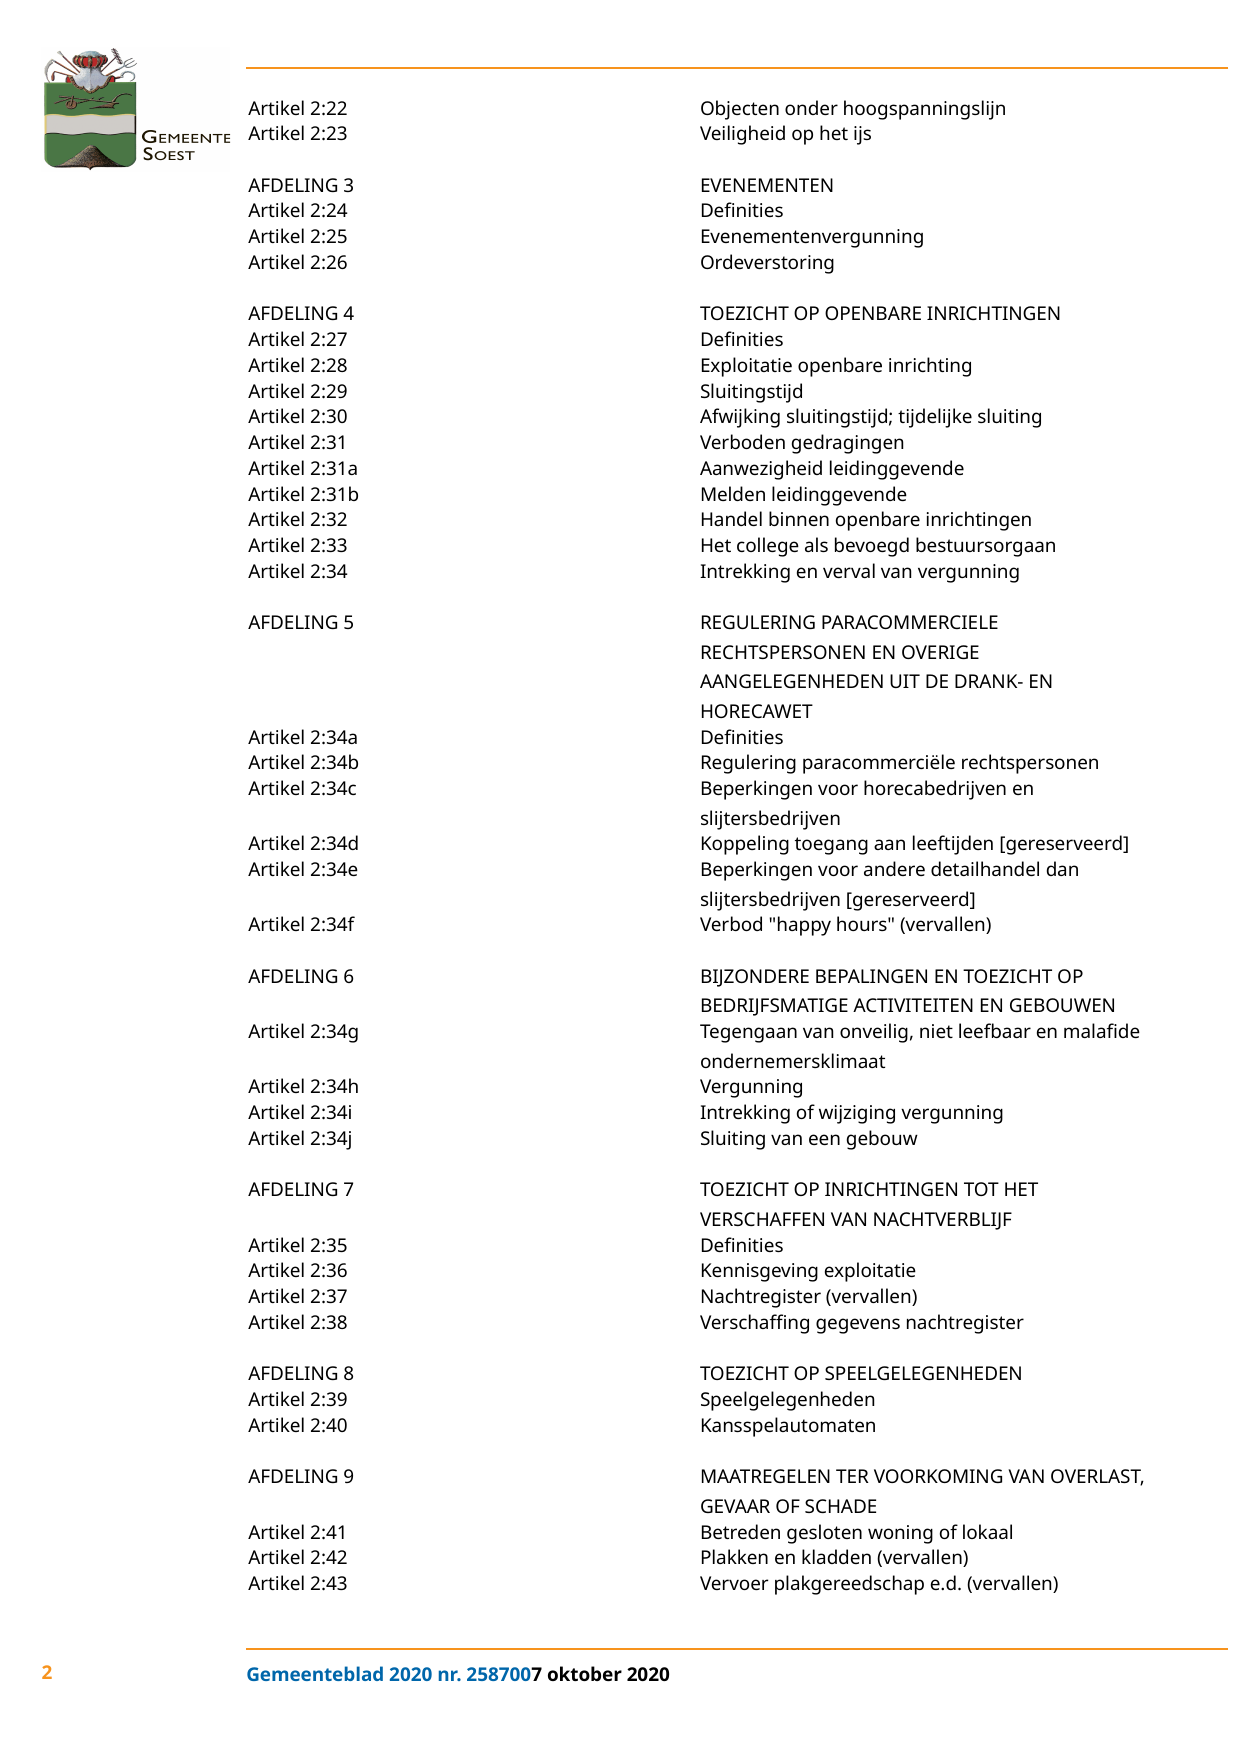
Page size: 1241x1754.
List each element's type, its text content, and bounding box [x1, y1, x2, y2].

table_cell Vervoer plakgereedschap e.d. (vervallen) [700, 1570, 1152, 1596]
table_cell Beperkingen voor andere detailhandel dan slijtersbedrijven [gereserveerd] [700, 856, 1152, 912]
table_cell Artikel 2:40 [248, 1412, 700, 1438]
table_cell Artikel 2:26 [248, 249, 700, 275]
table_cell Artikel 2:28 [248, 352, 700, 378]
table_cell [700, 1335, 1152, 1361]
table_cell [248, 584, 700, 609]
table_cell Exploitatie openbare inrichting [700, 352, 1152, 378]
table_cell Artikel 2:34f [248, 912, 700, 937]
table_cell Verbod "happy hours" (vervallen) [700, 912, 1152, 937]
table_cell [248, 938, 700, 963]
table_cell AFDELING 3 [248, 172, 700, 198]
table_cell Definities [700, 1232, 1152, 1258]
table_cell Evenementenvergunning [700, 224, 1152, 249]
table_cell [700, 275, 1152, 301]
table_cell Handel binnen openbare inrichtingen [700, 506, 1152, 532]
table_cell [700, 146, 1152, 172]
table_cell Artikel 2:31a [248, 455, 700, 481]
table_cell AFDELING 6 [248, 963, 700, 1018]
table_cell Kennisgeving exploitatie [700, 1258, 1152, 1283]
table_cell Artikel 2:37 [248, 1284, 700, 1309]
table_cell Koppeling toegang aan leeftijden [gereserveerd] [700, 831, 1152, 856]
table_cell [248, 146, 700, 172]
table_cell Artikel 2:25 [248, 224, 700, 249]
table_cell Veiligheid op het ijs [700, 121, 1152, 146]
table_cell Sluitingstijd [700, 378, 1152, 403]
table_cell Artikel 2:24 [248, 198, 700, 223]
table_cell Verschaffing gegevens nachtregister [700, 1309, 1152, 1335]
table_cell Artikel 2:34e [248, 856, 700, 912]
table_cell AFDELING 5 [248, 609, 700, 724]
table_cell Nachtregister (vervallen) [700, 1284, 1152, 1309]
table_cell Intrekking of wijziging vergunning [700, 1100, 1152, 1125]
table_cell Artikel 2:34 [248, 558, 700, 584]
table_cell TOEZICHT OP SPEELGELEGENHEDEN [700, 1361, 1152, 1386]
table_cell Definities [700, 724, 1152, 749]
table_cell Artikel 2:34i [248, 1100, 700, 1125]
table_cell Artikel 2:34j [248, 1125, 700, 1151]
table_cell Vergunning [700, 1074, 1152, 1099]
table_cell Artikel 2:34c [248, 775, 700, 831]
table_cell Artikel 2:33 [248, 532, 700, 558]
table_cell [248, 1151, 700, 1177]
table_cell [248, 1438, 700, 1463]
picture [41, 47, 231, 172]
table_cell Artikel 2:31 [248, 429, 700, 455]
table_cell Artikel 2:34h [248, 1074, 700, 1099]
table_cell Betreden gesloten woning of lokaal [700, 1519, 1152, 1544]
table_cell Kansspelautomaten [700, 1412, 1152, 1438]
table_cell Artikel 2:39 [248, 1386, 700, 1412]
table_cell AFDELING 4 [248, 301, 700, 326]
table_cell Regulering paracommerciële rechtspersonen [700, 750, 1152, 775]
table_cell [700, 1438, 1152, 1463]
table_cell Beperkingen voor horecabedrijven en slijtersbedrijven [700, 775, 1152, 831]
table_cell MAATREGELEN TER VOORKOMING VAN OVERLAST, GEVAAR OF SCHADE [700, 1464, 1152, 1519]
table_cell Artikel 2:34d [248, 831, 700, 856]
table_cell REGULERING PARACOMMERCIELE RECHTSPERSONEN EN OVERIGE AANGELEGENHEDEN UIT DE DRANK- EN HORECAWET [700, 609, 1152, 724]
table_cell Definities [700, 198, 1152, 223]
table_cell [248, 275, 700, 301]
table_cell Artikel 2:30 [248, 404, 700, 429]
table_cell Tegengaan van onveilig, niet leefbaar en malafide ondernemersklimaat [700, 1019, 1152, 1074]
table_cell Het college als bevoegd bestuursorgaan [700, 532, 1152, 558]
table_cell [700, 1151, 1152, 1177]
table_cell Sluiting van een gebouw [700, 1125, 1152, 1151]
table_cell [248, 1335, 700, 1361]
table_cell [700, 938, 1152, 963]
table_cell Plakken en kladden (vervallen) [700, 1545, 1152, 1570]
table_cell Aanwezigheid leidinggevende [700, 455, 1152, 481]
table_cell Verboden gedragingen [700, 429, 1152, 455]
table_cell Artikel 2:23 [248, 121, 700, 146]
table_cell EVENEMENTEN [700, 172, 1152, 198]
table_cell Artikel 2:34g [248, 1019, 700, 1074]
table_cell Artikel 2:34b [248, 750, 700, 775]
table_cell Artikel 2:38 [248, 1309, 700, 1335]
table_cell AFDELING 9 [248, 1464, 700, 1519]
table_cell Speelgelegenheden [700, 1386, 1152, 1412]
table_cell Objecten onder hoogspanningslijn [700, 95, 1152, 121]
table_cell Artikel 2:31b [248, 481, 700, 506]
table_cell Artikel 2:41 [248, 1519, 700, 1544]
table_cell Artikel 2:43 [248, 1570, 700, 1596]
table_cell Artikel 2:32 [248, 506, 700, 532]
table_cell BIJZONDERE BEPALINGEN EN TOEZICHT OP BEDRIJFSMATIGE ACTIVITEITEN EN GEBOUWEN [700, 963, 1152, 1018]
table_cell AFDELING 8 [248, 1361, 700, 1386]
table_cell Ordeverstoring [700, 249, 1152, 275]
table_cell [700, 584, 1152, 609]
table_cell Melden leidinggevende [700, 481, 1152, 506]
table_cell Artikel 2:34a [248, 724, 700, 749]
table_cell TOEZICHT OP OPENBARE INRICHTINGEN [700, 301, 1152, 326]
table_cell Artikel 2:35 [248, 1232, 700, 1258]
table_cell Definities [700, 326, 1152, 352]
table_cell Artikel 2:27 [248, 326, 700, 352]
table_cell Afwijking sluitingstijd; tijdelijke sluiting [700, 404, 1152, 429]
table_cell AFDELING 7 [248, 1177, 700, 1232]
table_cell Artikel 2:22 [248, 95, 700, 121]
table_cell Intrekking en verval van vergunning [700, 558, 1152, 584]
table_cell Artikel 2:29 [248, 378, 700, 403]
table_cell TOEZICHT OP INRICHTINGEN TOT HET VERSCHAFFEN VAN NACHTVERBLIJF [700, 1177, 1152, 1232]
table_cell Artikel 2:42 [248, 1545, 700, 1570]
table_cell Artikel 2:36 [248, 1258, 700, 1283]
